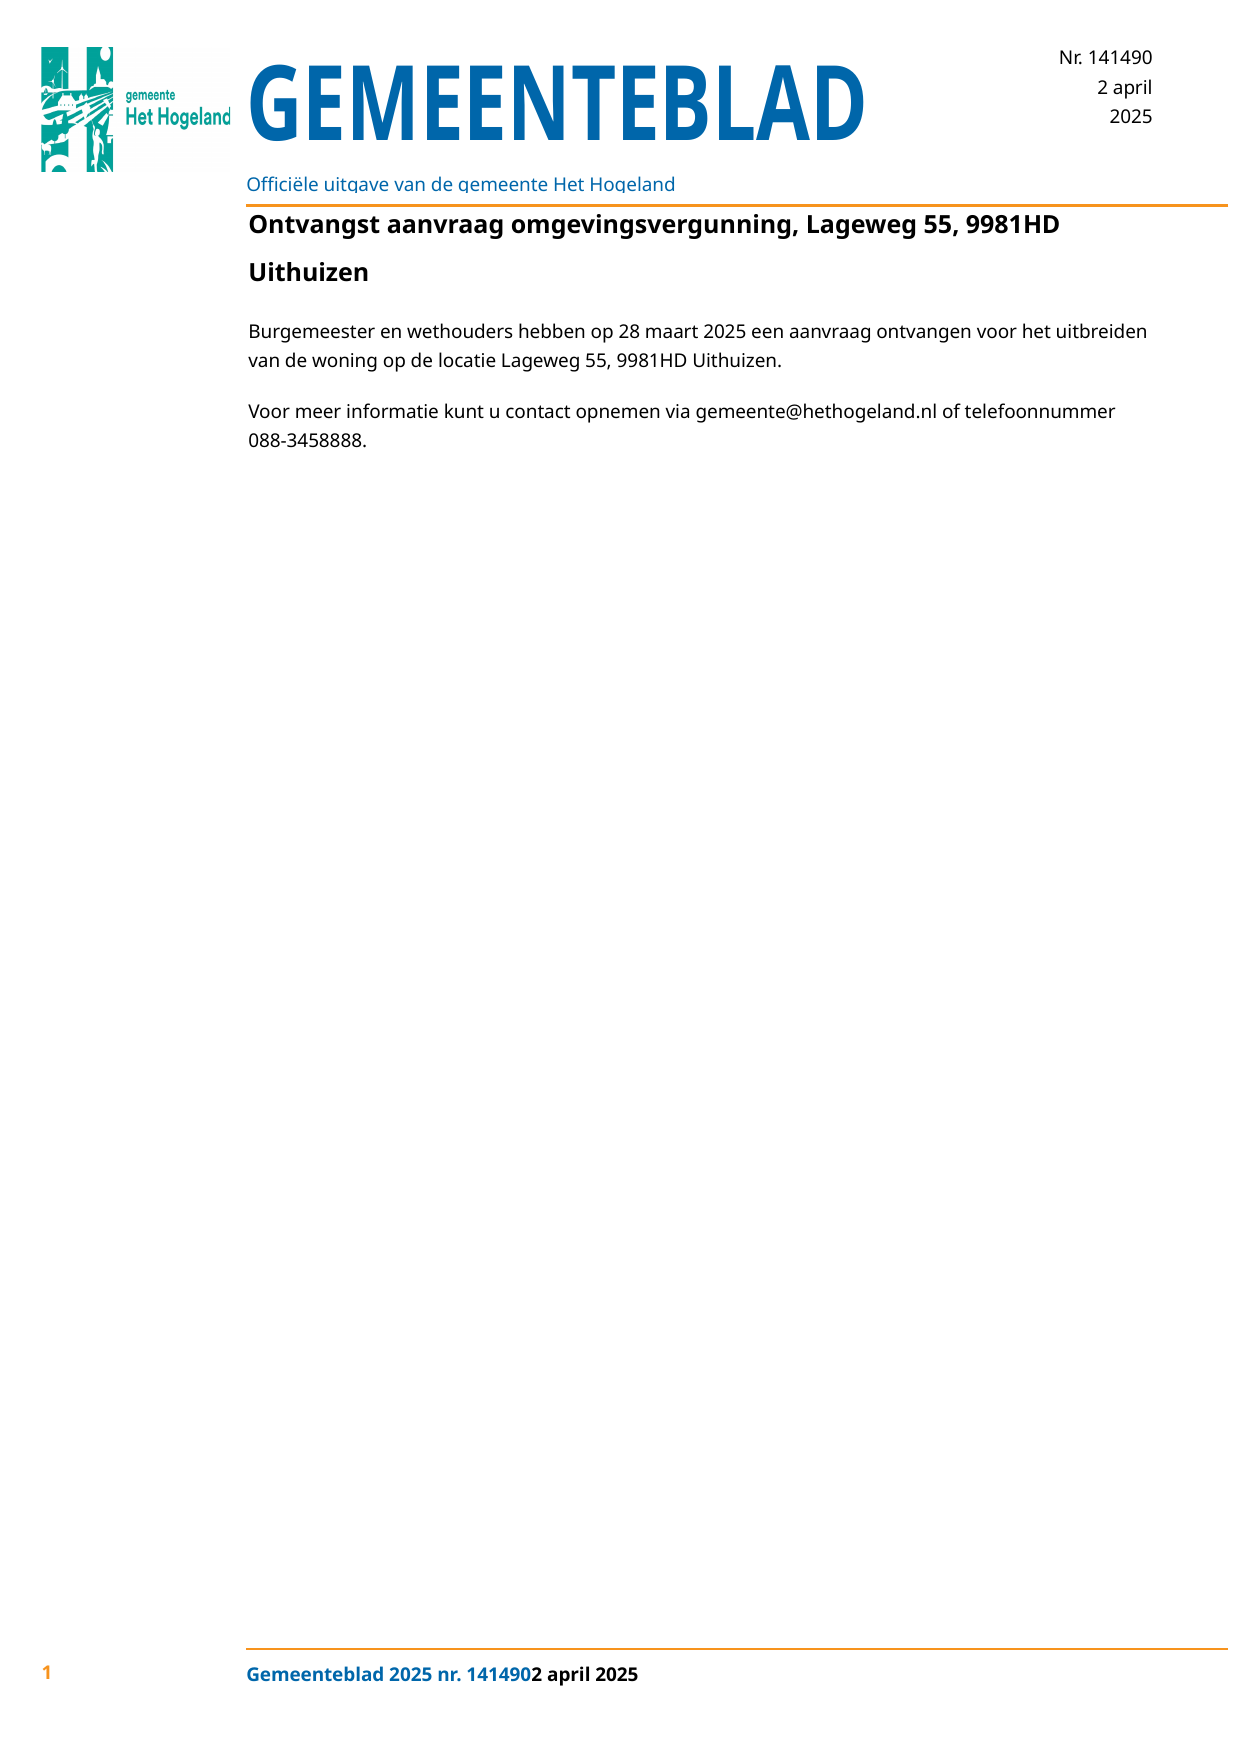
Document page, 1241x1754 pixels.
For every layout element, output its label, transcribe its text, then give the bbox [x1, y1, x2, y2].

text Voor meer informatie kunt u contact opnemen via gemeente@hethogeland.nl of telefoonnummer 088-3458888. [248, 398, 1152, 453]
picture [41, 47, 231, 172]
text Ontvangst aanvraag omgevingsvergunning, Lageweg 55, 9981HD Uithuizen [248, 207, 1152, 288]
text Burgemeester en wethouders hebben op 28 maart 2025 een aanvraag ontvangen voor het uitbreiden van de woning op de locatie Lageweg 55, 9981HD Uithuizen. [248, 318, 1152, 373]
